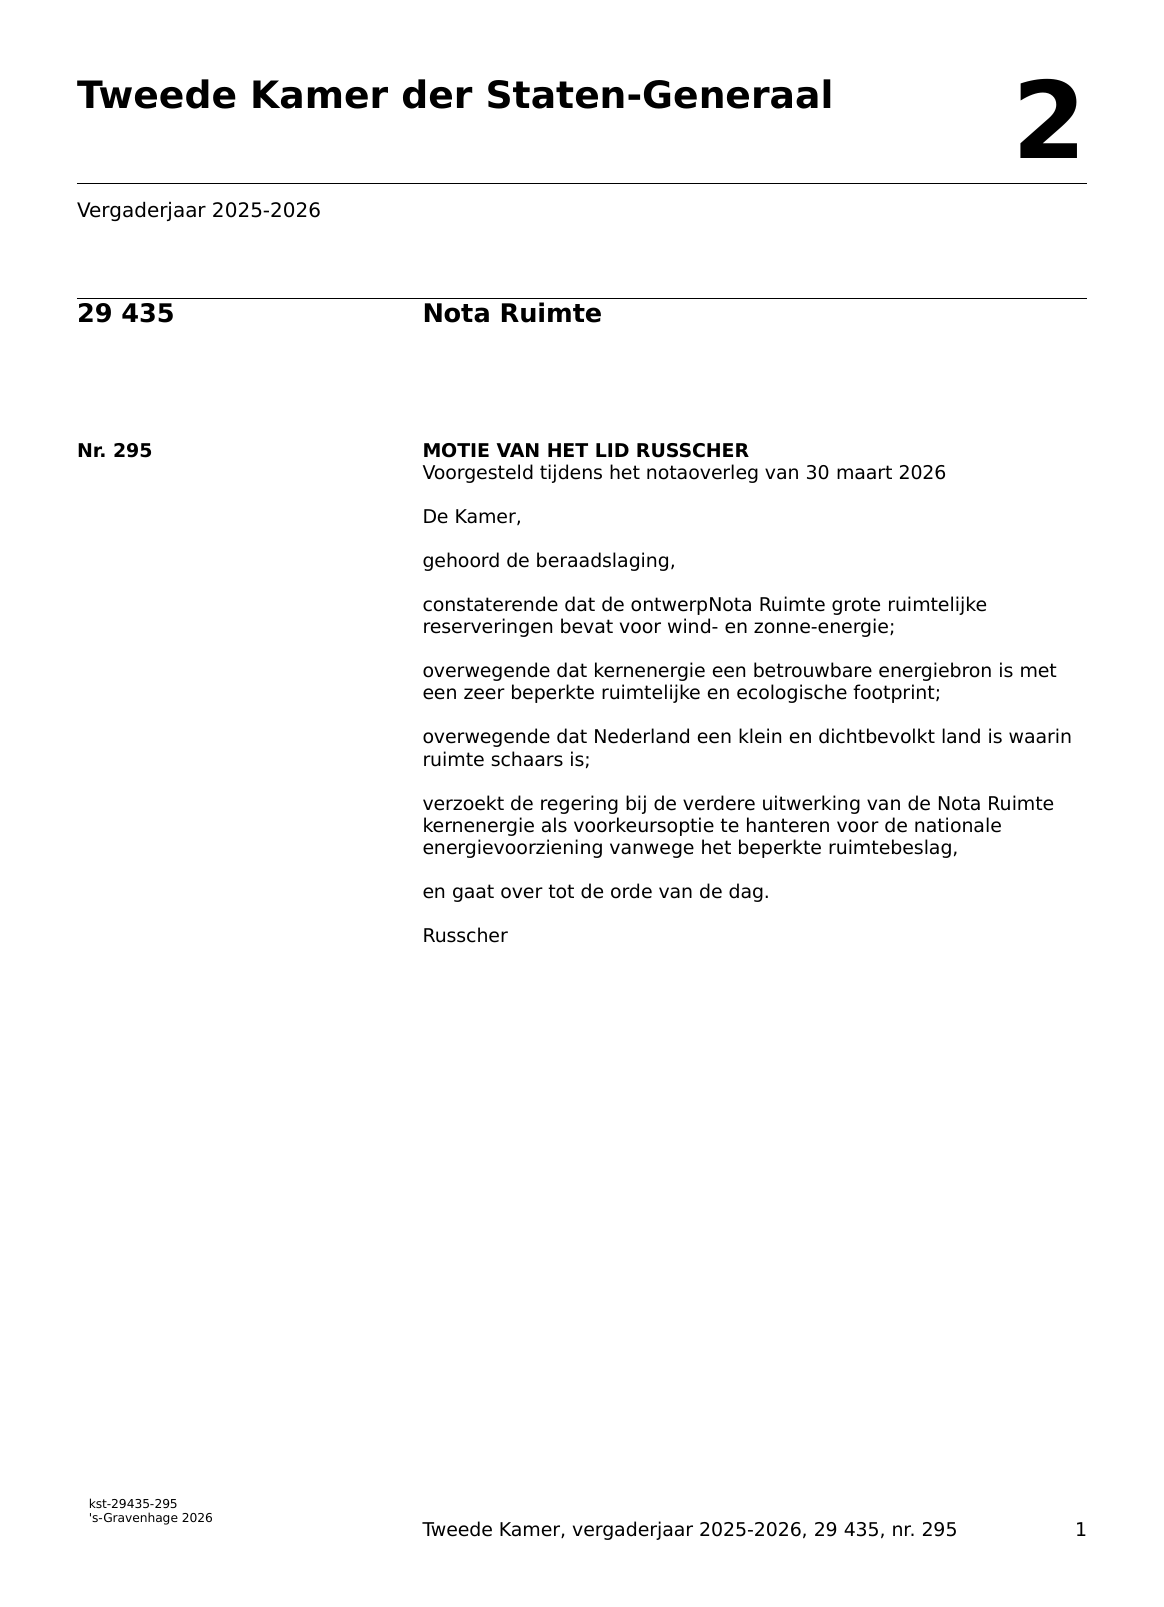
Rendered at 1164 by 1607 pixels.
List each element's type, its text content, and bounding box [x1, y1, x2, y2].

text 's-Gravenhage 2026 [88, 1511, 323, 1525]
table_cell Vergaderjaar 2025-2026 [77, 184, 1087, 298]
text Russcher [422, 925, 1087, 947]
text overwegende dat Nederland een klein en dichtbevolkt land is waarin ruimte schaars is; [422, 726, 1087, 770]
table_header Tweede Kamer der Staten-Generaal [77, 59, 886, 183]
text kst-29435-295 [88, 1497, 323, 1511]
subtitle Nr. 295 MOTIE VAN HET LID RUSSCHER [77, 440, 1087, 462]
text constaterende dat de ontwerpNota Ruimte grote ruimtelijke reserveringen bevat voor wind- en zonne-energie; [422, 594, 1087, 638]
text overwegende dat kernenergie een betrouwbare energiebron is met een zeer beperkte ruimtelijke en ecologische footprint; [422, 660, 1087, 704]
text en gaat over tot de orde van de dag. [422, 881, 1087, 903]
subtitle 29 435 Nota Ruimte [77, 299, 1087, 329]
text Voorgesteld tijdens het notaoverleg van 30 maart 2026 [422, 462, 1087, 484]
table_header 2 [886, 59, 1087, 183]
text gehoord de beraadslaging, [422, 550, 1087, 572]
text De Kamer, [422, 506, 1087, 528]
text verzoekt de regering bij de verdere uitwerking van de Nota Ruimte kernenergie als voorkeursoptie te hanteren voor de nationale energievoorziening vanwege het beperkte ruimtebeslag, [422, 793, 1087, 858]
